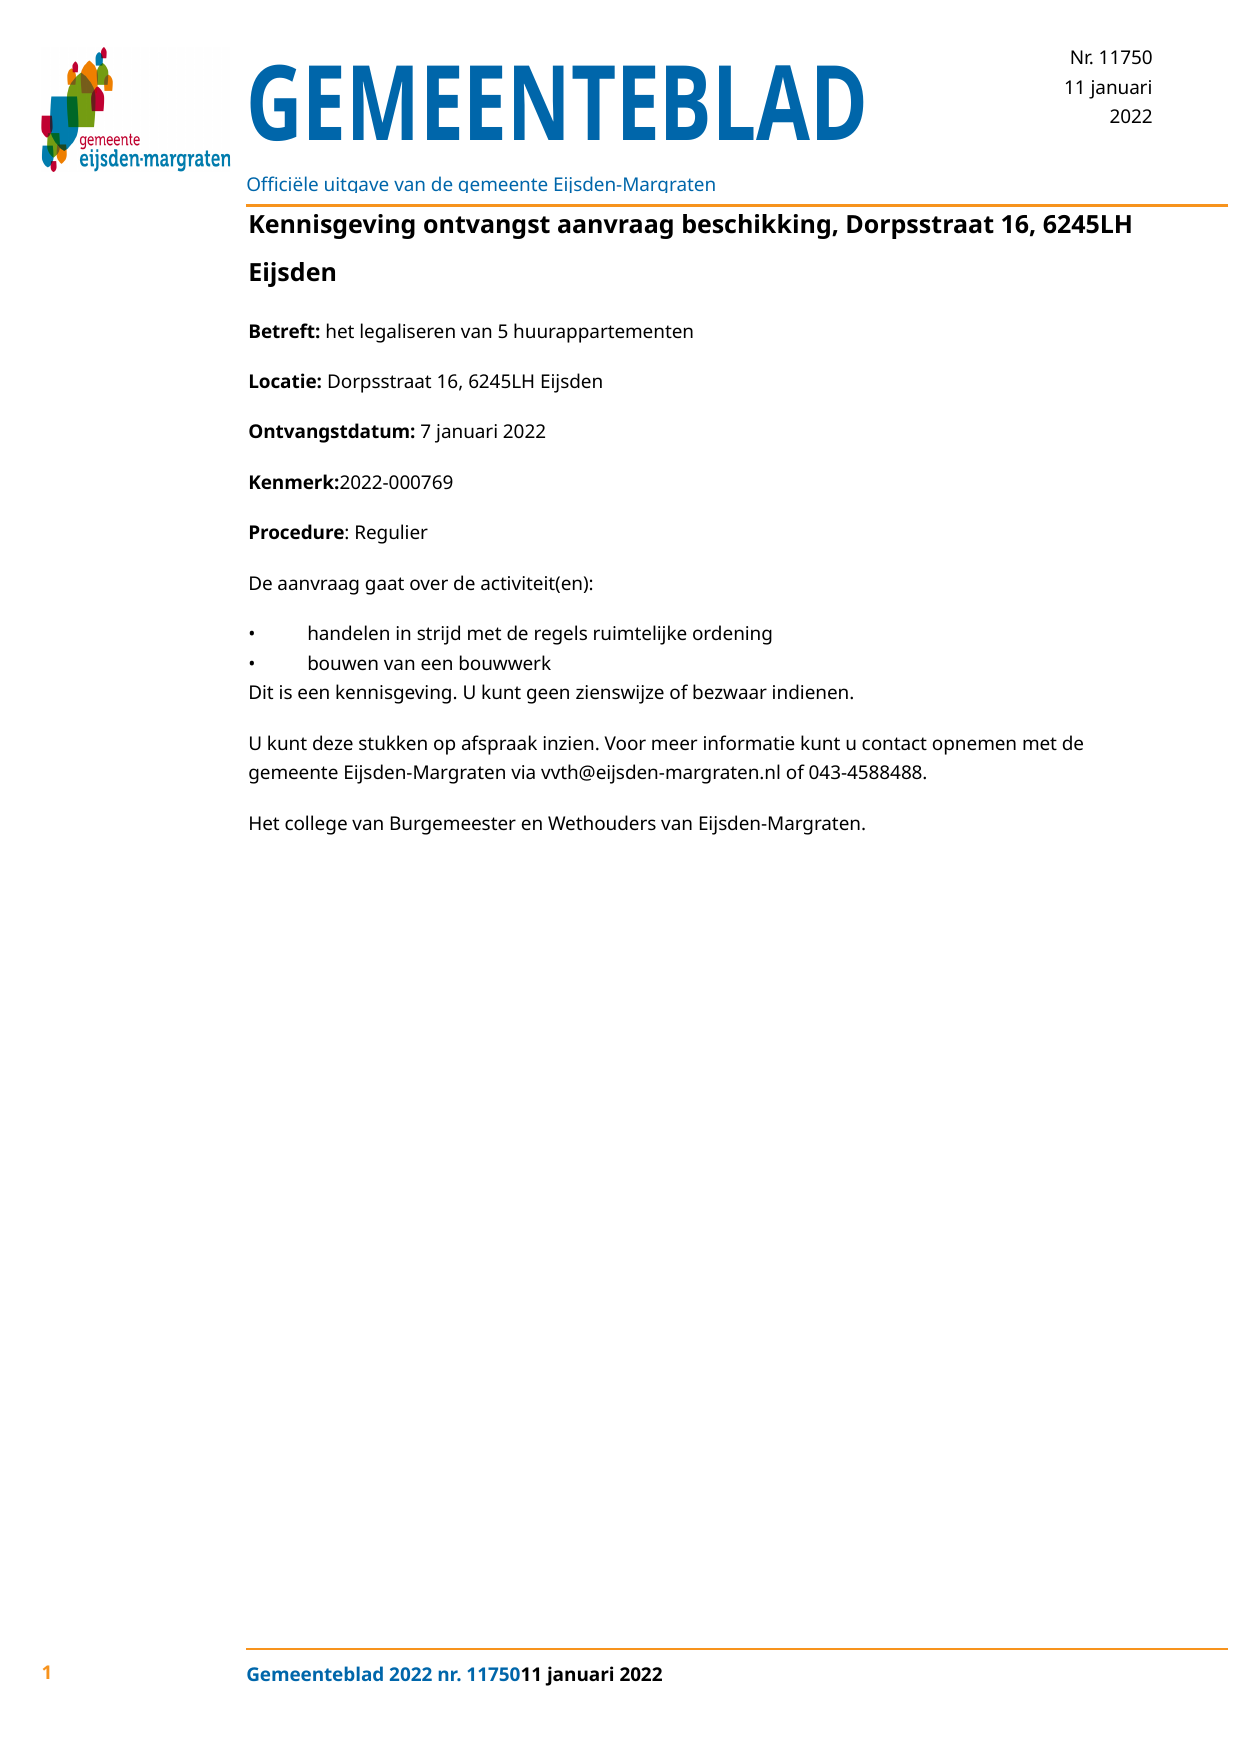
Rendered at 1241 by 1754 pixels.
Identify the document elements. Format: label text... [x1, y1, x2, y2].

text Dit is een kennisgeving. U kunt geen zienswijze of bezwaar indienen. [248, 679, 1152, 705]
text Locatie: Dorpsstraat 16, 6245LH Eijsden [248, 368, 1152, 394]
text Kenmerk:2022-000769 [248, 469, 1152, 495]
text Betreft: het legaliseren van 5 huurappartementen [248, 318, 1152, 344]
text De aanvraag gaat over de activiteit(en): [248, 570, 1152, 596]
text Kennisgeving ontvangst aanvraag beschikking, Dorpsstraat 16, 6245LH Eijsden [248, 207, 1152, 288]
text Procedure: Regulier [248, 519, 1152, 545]
picture [41, 47, 231, 172]
list handelen in strijd met de regels ruimtelijke ordening [248, 620, 1152, 646]
text U kunt deze stukken op afspraak inzien. Voor meer informatie kunt u contact opnemen met de gemeente Eijsden-Margraten via vvth@eijsden-margraten.nl of 043-4588488. [248, 730, 1152, 785]
list bouwen van een bouwwerk [248, 650, 1152, 676]
text Ontvangstdatum: 7 januari 2022 [248, 419, 1152, 444]
text Het college van Burgemeester en Wethouders van Eijsden-Margraten. [248, 810, 1152, 836]
